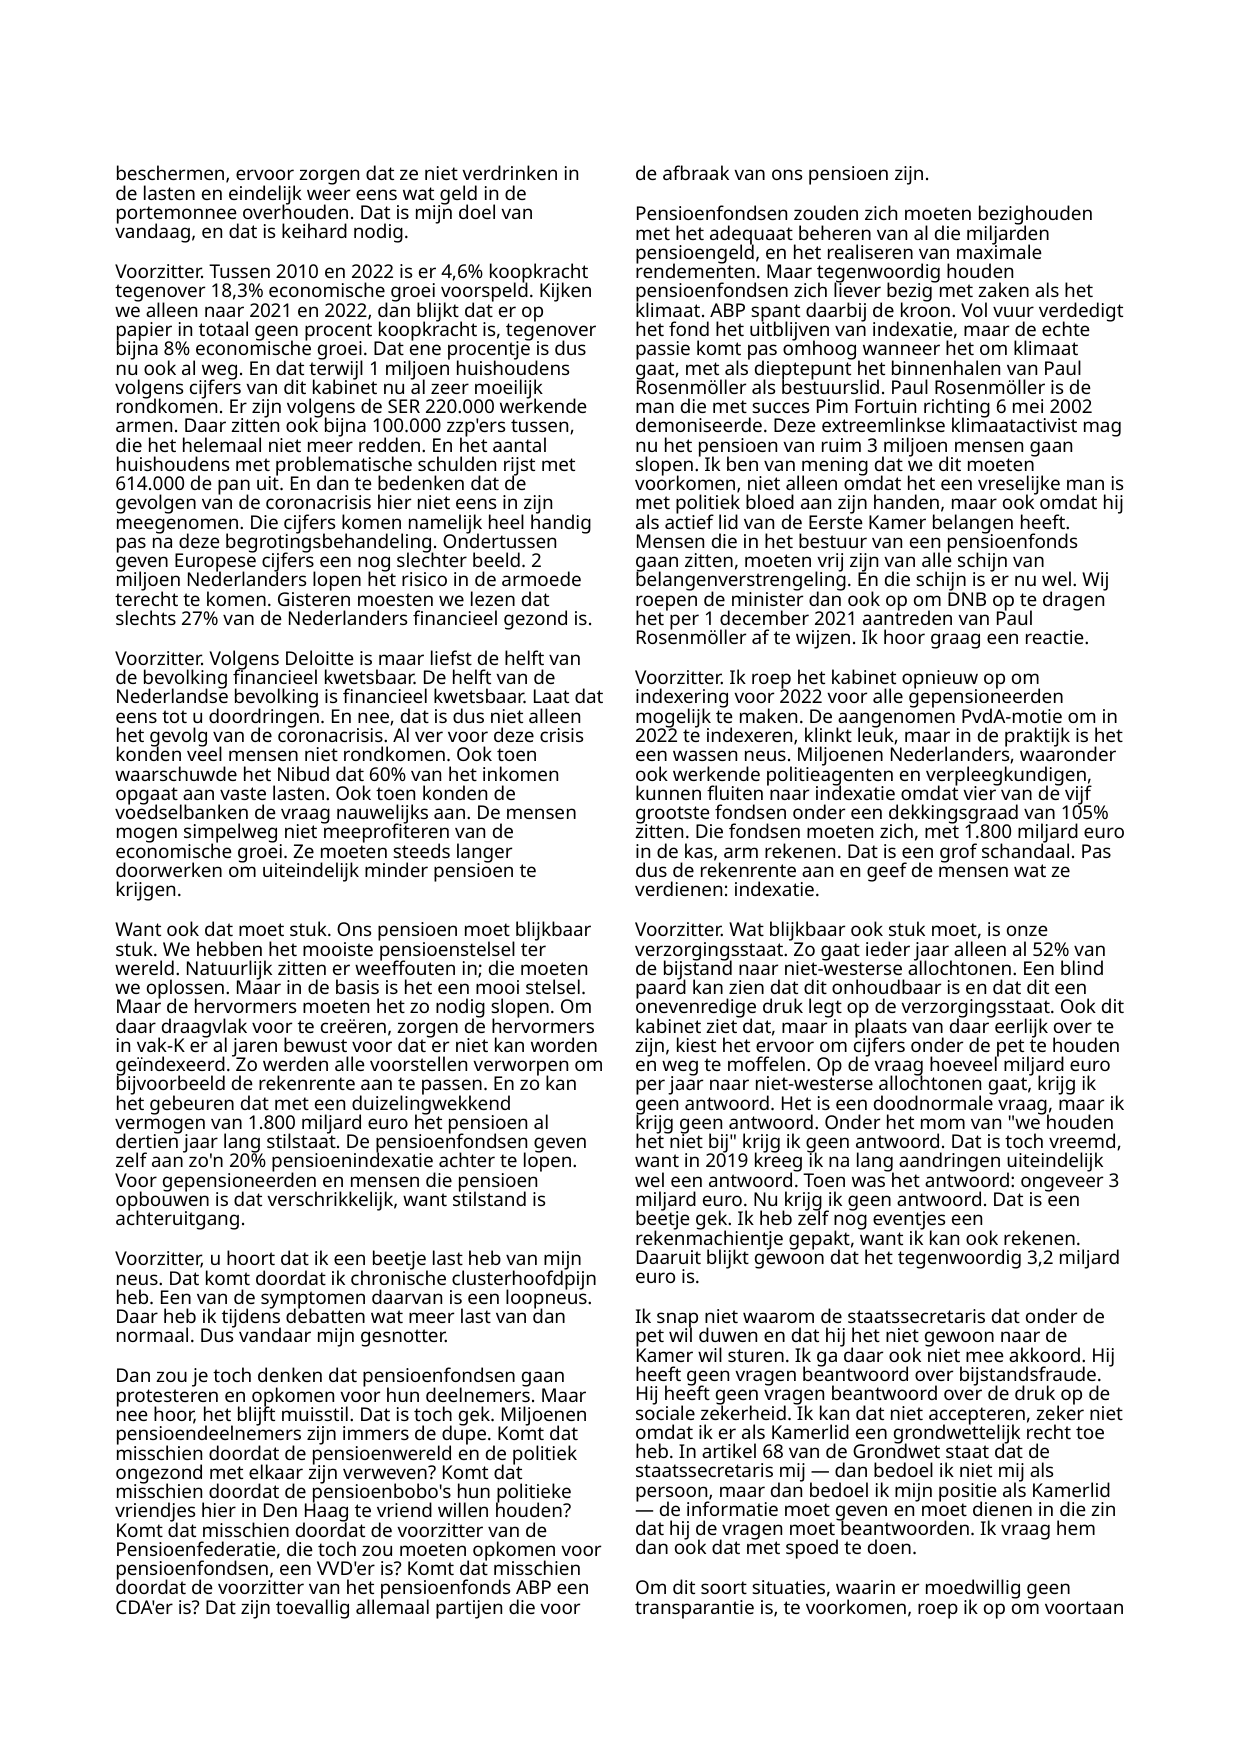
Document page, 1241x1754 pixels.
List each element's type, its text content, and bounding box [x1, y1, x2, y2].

text de afbraak van ons pensioen zijn. [635, 165, 1125, 184]
text Om dit soort situaties, waarin er moedwillig geen transparantie is, te voorkomen, roep ik op om voortaan [635, 1579, 1125, 1618]
text beschermen, ervoor zorgen dat ze niet verdrinken in de lasten en eindelijk weer eens wat geld in de portemonnee overhouden. Dat is mijn doel van vandaag, en dat is keihard nodig. [115, 165, 605, 242]
text Voorzitter. Ik roep het kabinet opnieuw op om indexering voor 2022 voor alle gepensioneerden mogelijk te maken. De aangenomen PvdA-motie om in 2022 te indexeren, klinkt leuk, maar in de praktijk is het een wassen neus. Miljoenen Nederlanders, waaronder ook werkende politieagenten en verpleegkundigen, kunnen fluiten naar indexatie omdat vier van de vijf grootste fondsen onder een dekkingsgraad van 105% zitten. Die fondsen moeten zich, met 1.800 miljard euro in de kas, arm rekenen. Dat is een grof schandaal. Pas dus de rekenrente aan en geef de mensen wat ze verdienen: indexatie. [635, 669, 1125, 901]
text Dan zou je toch denken dat pensioenfondsen gaan protesteren en opkomen voor hun deelnemers. Maar nee hoor, het blijft muisstil. Dat is toch gek. Miljoenen pensioendeelnemers zijn immers de dupe. Komt dat misschien doordat de pensioenwereld en de politiek ongezond met elkaar zijn verweven? Komt dat misschien doordat de pensioenbobo's hun politieke vriendjes hier in Den Haag te vriend willen houden? Komt dat misschien doordat de voorzitter van de Pensioenfederatie, die toch zou moeten opkomen voor pensioenfondsen, een VVD'er is? Komt dat misschien doordat de voorzitter van het pensioenfonds ABP een CDA'er is? Dat zijn toevallig allemaal partijen die voor [115, 1367, 605, 1618]
text Pensioenfondsen zouden zich moeten bezighouden met het adequaat beheren van al die miljarden pensioengeld, en het realiseren van maximale rendementen. Maar tegenwoordig houden pensioenfondsen zich liever bezig met zaken als het klimaat. ABP spant daarbij de kroon. Vol vuur verdedigt het fond het uitblijven van indexatie, maar de echte passie komt pas omhoog wanneer het om klimaat gaat, met als dieptepunt het binnenhalen van Paul Rosenmöller als bestuurslid. Paul Rosenmöller is de man die met succes Pim Fortuin richting 6 mei 2002 demoniseerde. Deze extreemlinkse klimaatactivist mag nu het pensioen van ruim 3 miljoen mensen gaan slopen. Ik ben van mening dat we dit moeten voorkomen, niet alleen omdat het een vreselijke man is met politiek bloed aan zijn handen, maar ook omdat hij als actief lid van de Eerste Kamer belangen heeft. Mensen die in het bestuur van een pensioenfonds gaan zitten, moeten vrij zijn van alle schijn van belangenverstrengeling. En die schijn is er nu wel. Wij roepen de minister dan ook op om DNB op te dragen het per 1 december 2021 aantreden van Paul Rosenmöller af te wijzen. Ik hoor graag een reactie. [635, 205, 1125, 648]
text Want ook dat moet stuk. Ons pensioen moet blijkbaar stuk. We hebben het mooiste pensioenstelsel ter wereld. Natuurlijk zitten er weeffouten in; die moeten we oplossen. Maar in de basis is het een mooi stelsel. Maar de hervormers moeten het zo nodig slopen. Om daar draagvlak voor te creëren, zorgen de hervormers in vak-K er al jaren bewust voor dat er niet kan worden geïndexeerd. Zo werden alle voorstellen verworpen om bijvoorbeeld de rekenrente aan te passen. En zo kan het gebeuren dat met een duizelingwekkend vermogen van 1.800 miljard euro het pensioen al dertien jaar lang stilstaat. De pensioenfondsen geven zelf aan zo'n 20% pensioenindexatie achter te lopen. Voor gepensioneerden en mensen die pensioen opbouwen is dat verschrikkelijk, want stilstand is achteruitgang. [115, 921, 605, 1229]
text Voorzitter. Wat blijkbaar ook stuk moet, is onze verzorgingsstaat. Zo gaat ieder jaar alleen al 52% van de bijstand naar niet-westerse allochtonen. Een blind paard kan zien dat dit onhoudbaar is en dat dit een onevenredige druk legt op de verzorgingsstaat. Ook dit kabinet ziet dat, maar in plaats van daar eerlijk over te zijn, kiest het ervoor om cijfers onder de pet te houden en weg te moffelen. Op de vraag hoeveel miljard euro per jaar naar niet-westerse allochtonen gaat, krijg ik geen antwoord. Het is een doodnormale vraag, maar ik krijg geen antwoord. Onder het mom van "we houden het niet bij" krijg ik geen antwoord. Dat is toch vreemd, want in 2019 kreeg ik na lang aandringen uiteindelijk wel een antwoord. Toen was het antwoord: ongeveer 3 miljard euro. Nu krijg ik geen antwoord. Dat is een beetje gek. Ik heb zelf nog eventjes een rekenmachientje gepakt, want ik kan ook rekenen. Daaruit blijkt gewoon dat het tegenwoordig 3,2 miljard euro is. [635, 921, 1125, 1287]
text Voorzitter. Volgens Deloitte is maar liefst de helft van de bevolking financieel kwetsbaar. De helft van de Nederlandse bevolking is financieel kwetsbaar. Laat dat eens tot u doordringen. En nee, dat is dus niet alleen het gevolg van de coronacrisis. Al ver voor deze crisis konden veel mensen niet rondkomen. Ook toen waarschuwde het Nibud dat 60% van het inkomen opgaat aan vaste lasten. Ook toen konden de voedselbanken de vraag nauwelijks aan. De mensen mogen simpelweg niet meeprofiteren van de economische groei. Ze moeten steeds langer doorwerken om uiteindelijk minder pensioen te krijgen. [115, 650, 605, 901]
text Voorzitter. Tussen 2010 en 2022 is er 4,6% koopkracht tegenover 18,3% economische groei voorspeld. Kijken we alleen naar 2021 en 2022, dan blijkt dat er op papier in totaal geen procent koopkracht is, tegenover bijna 8% economische groei. Dat ene procentje is dus nu ook al weg. En dat terwijl 1 miljoen huishoudens volgens cijfers van dit kabinet nu al zeer moeilijk rondkomen. Er zijn volgens de SER 220.000 werkende armen. Daar zitten ook bijna 100.000 zzp'ers tussen, die het helemaal niet meer redden. En het aantal huishoudens met problematische schulden rijst met 614.000 de pan uit. En dan te bedenken dat de gevolgen van de coronacrisis hier niet eens in zijn meegenomen. Die cijfers komen namelijk heel handig pas na deze begrotingsbehandeling. Ondertussen geven Europese cijfers een nog slechter beeld. 2 miljoen Nederlanders lopen het risico in de armoede terecht te komen. Gisteren moesten we lezen dat slechts 27% van de Nederlanders financieel gezond is. [115, 263, 605, 629]
text Voorzitter, u hoort dat ik een beetje last heb van mijn neus. Dat komt doordat ik chronische clusterhoofdpijn heb. Een van de symptomen daarvan is een loopneus. Daar heb ik tijdens debatten wat meer last van dan normaal. Dus vandaar mijn gesnotter. [115, 1250, 605, 1347]
text Ik snap niet waarom de staatssecretaris dat onder de pet wil duwen en dat hij het niet gewoon naar de Kamer wil sturen. Ik ga daar ook niet mee akkoord. Hij heeft geen vragen beantwoord over bijstandsfraude. Hij heeft geen vragen beantwoord over de druk op de sociale zekerheid. Ik kan dat niet accepteren, zeker niet omdat ik er als Kamerlid een grondwettelijk recht toe heb. In artikel 68 van de Grondwet staat dat de staatssecretaris mij — dan bedoel ik niet mij als persoon, maar dan bedoel ik mijn positie als Kamerlid — de informatie moet geven en moet dienen in die zin dat hij de vragen moet beantwoorden. Ik vraag hem dan ook dat met spoed te doen. [635, 1308, 1125, 1559]
